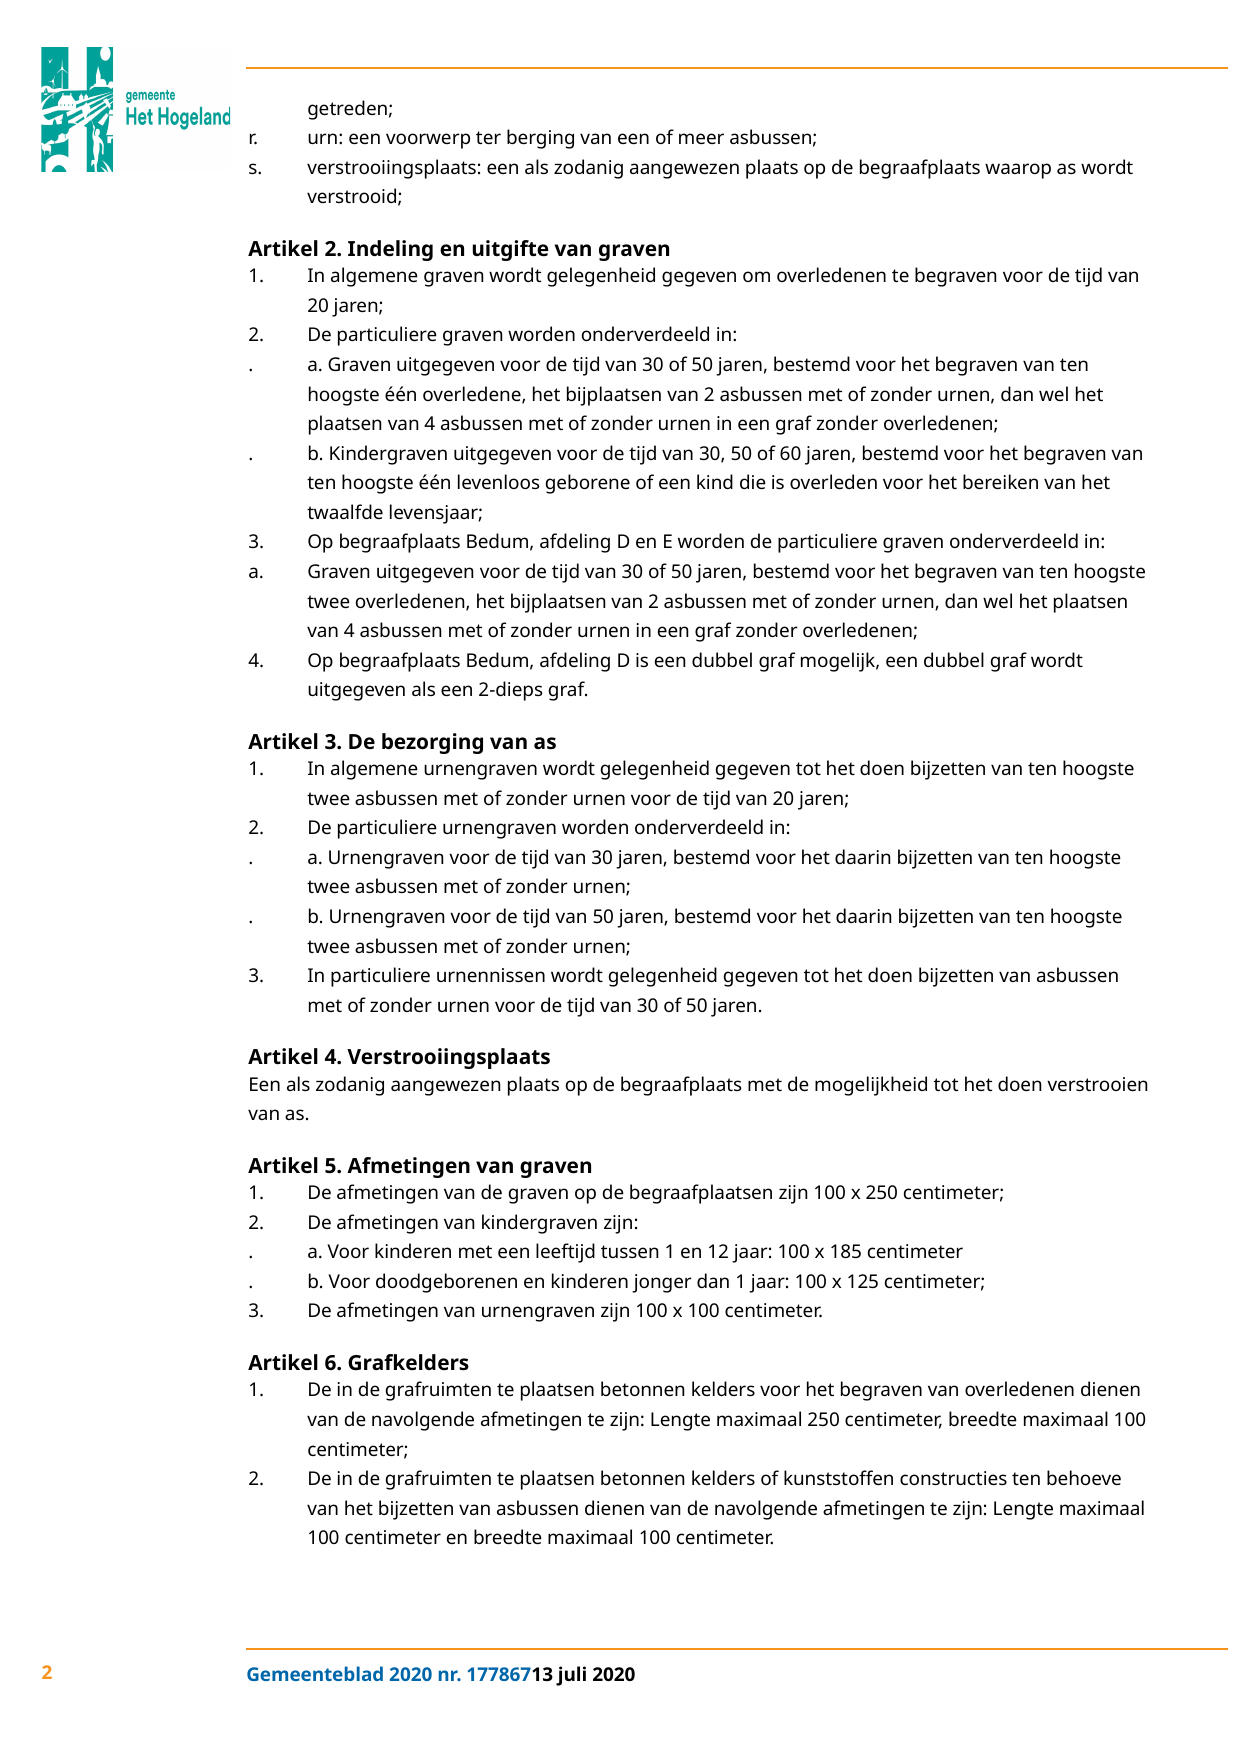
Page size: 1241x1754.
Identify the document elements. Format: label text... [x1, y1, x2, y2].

list De afmetingen van kindergraven zijn: [248, 1209, 1152, 1235]
list b. Kindergraven uitgegeven voor de tijd van 30, 50 of 60 jaren, bestemd voor het begraven van ten hoogste één levenloos geborene of een kind die is overleden voor het bereiken van het twaalfde levensjaar; [248, 440, 1152, 525]
list verstrooiingsplaats: een als zodanig aangewezen plaats op de begraafplaats waarop as wordt verstrooid; [248, 154, 1152, 209]
list De afmetingen van de graven op de begraafplaatsen zijn 100 x 250 centimeter; [248, 1179, 1152, 1205]
list De particuliere graven worden onderverdeeld in: [248, 322, 1152, 347]
list In algemene graven wordt gelegenheid gegeven om overledenen te begraven voor de tijd van 20 jaren; [248, 262, 1152, 318]
list De in de grafruimten te plaatsen betonnen kelders of kunststoffen constructies ten behoeve van het bijzetten van asbussen dienen van de navolgende afmetingen te zijn: Lengte maximaal 100 centimeter en breedte maximaal 100 centimeter. [248, 1465, 1152, 1550]
text Artikel 4. Verstrooiingsplaats [248, 1042, 1152, 1071]
list Graven uitgegeven voor de tijd van 30 of 50 jaren, bestemd voor het begraven van ten hoogste twee overledenen, het bijplaatsen van 2 asbussen met of zonder urnen, dan wel het plaatsen van 4 asbussen met of zonder urnen in een graf zonder overledenen; [248, 558, 1152, 643]
list In algemene urnengraven wordt gelegenheid gegeven tot het doen bijzetten van ten hoogste twee asbussen met of zonder urnen voor de tijd van 20 jaren; [248, 755, 1152, 811]
list Op begraafplaats Bedum, afdeling D en E worden de particuliere graven onderverdeeld in: [248, 529, 1152, 554]
list a. Urnengraven voor de tijd van 30 jaren, bestemd voor het daarin bijzetten van ten hoogste twee asbussen met of zonder urnen; [248, 844, 1152, 899]
text Een als zodanig aangewezen plaats op de begraafplaats met de mogelijkheid tot het doen verstrooien van as. [248, 1071, 1152, 1126]
text Artikel 6. Grafkelders [248, 1348, 1152, 1377]
list De particuliere urnengraven worden onderverdeeld in: [248, 814, 1152, 840]
list De afmetingen van urnengraven zijn 100 x 100 centimeter. [248, 1298, 1152, 1323]
text Artikel 5. Afmetingen van graven [248, 1151, 1152, 1179]
picture [41, 47, 231, 172]
list b. Voor doodgeborenen en kinderen jonger dan 1 jaar: 100 x 125 centimeter; [248, 1268, 1152, 1294]
list Op begraafplaats Bedum, afdeling D is een dubbel graf mogelijk, een dubbel graf wordt uitgegeven als een 2-dieps graf. [248, 647, 1152, 702]
list a. Voor kinderen met een leeftijd tussen 1 en 12 jaar: 100 x 185 centimeter [248, 1238, 1152, 1264]
text Artikel 2. Indeling en uitgifte van graven [248, 234, 1152, 262]
list urn: een voorwerp ter berging van een of meer asbussen; [248, 124, 1152, 150]
list getreden; [248, 95, 1152, 121]
list b. Urnengraven voor de tijd van 50 jaren, bestemd voor het daarin bijzetten van ten hoogste twee asbussen met of zonder urnen; [248, 903, 1152, 959]
text Artikel 3. De bezorging van as [248, 727, 1152, 755]
list a. Graven uitgegeven voor de tijd van 30 of 50 jaren, bestemd voor het begraven van ten hoogste één overledene, het bijplaatsen van 2 asbussen met of zonder urnen, dan wel het plaatsen van 4 asbussen met of zonder urnen in een graf zonder overledenen; [248, 351, 1152, 436]
list De in de grafruimten te plaatsen betonnen kelders voor het begraven van overledenen dienen van de navolgende afmetingen te zijn: Lengte maximaal 250 centimeter, breedte maximaal 100 centimeter; [248, 1377, 1152, 1461]
list In particuliere urnennissen wordt gelegenheid gegeven tot het doen bijzetten van asbussen met of zonder urnen voor de tijd van 30 of 50 jaren. [248, 962, 1152, 1018]
